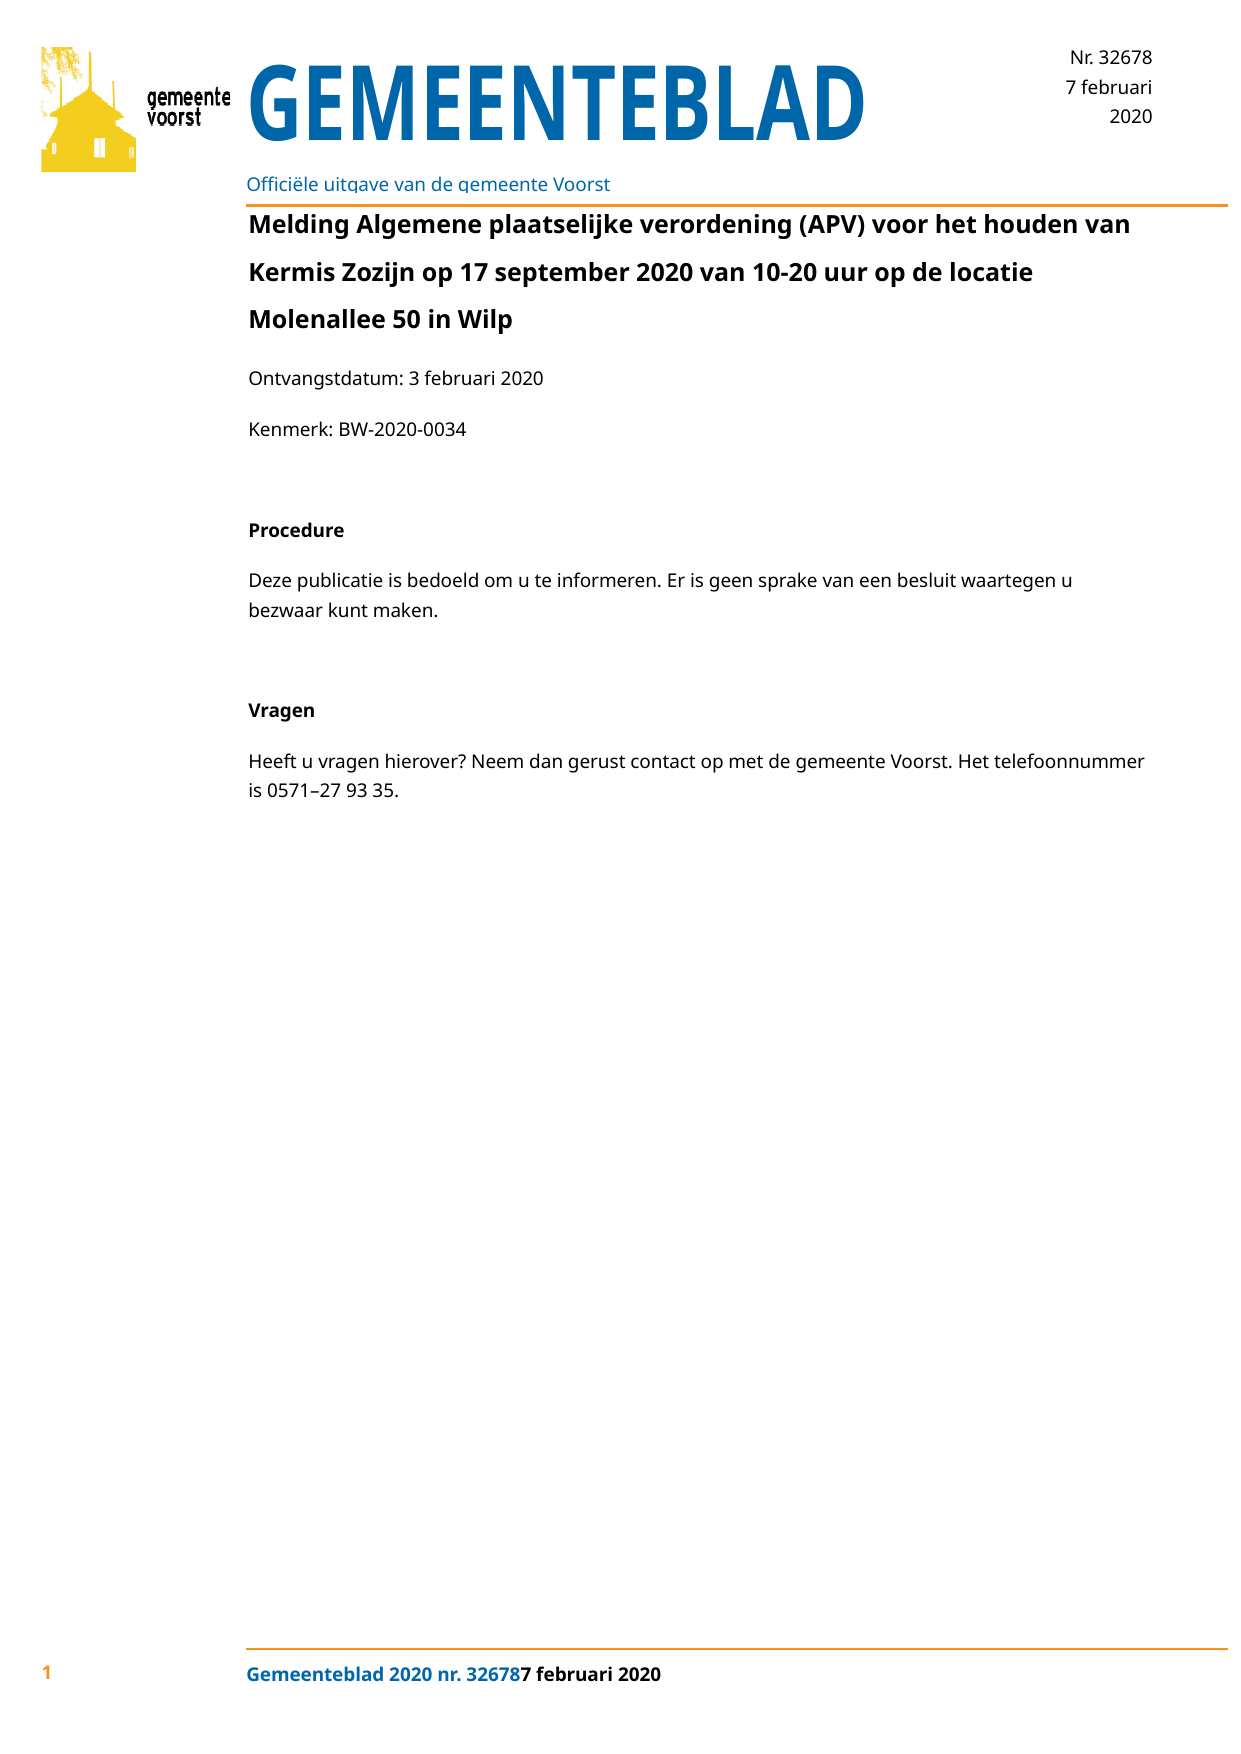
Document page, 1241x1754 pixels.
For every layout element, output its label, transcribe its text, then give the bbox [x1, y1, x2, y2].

text Deze publicatie is bedoeld om u te informeren. Er is geen sprake van een besluit waartegen u bezwaar kunt maken. [248, 567, 1152, 622]
text Vragen [248, 698, 1152, 723]
text Procedure [248, 517, 1152, 542]
text Heeft u vragen hierover? Neem dan gerust contact op met de gemeente Voorst. Het telefoonnummer is 0571–27 93 35. [248, 748, 1152, 803]
picture [41, 47, 231, 172]
text Ontvangstdatum: 3 februari 2020 [248, 366, 1152, 391]
text Kenmerk: BW-2020-0034 [248, 416, 1152, 442]
text Melding Algemene plaatselijke verordening (APV) voor het houden van Kermis Zozijn op 17 september 2020 van 10-20 uur op de locatie Molenallee 50 in Wilp [248, 207, 1152, 336]
